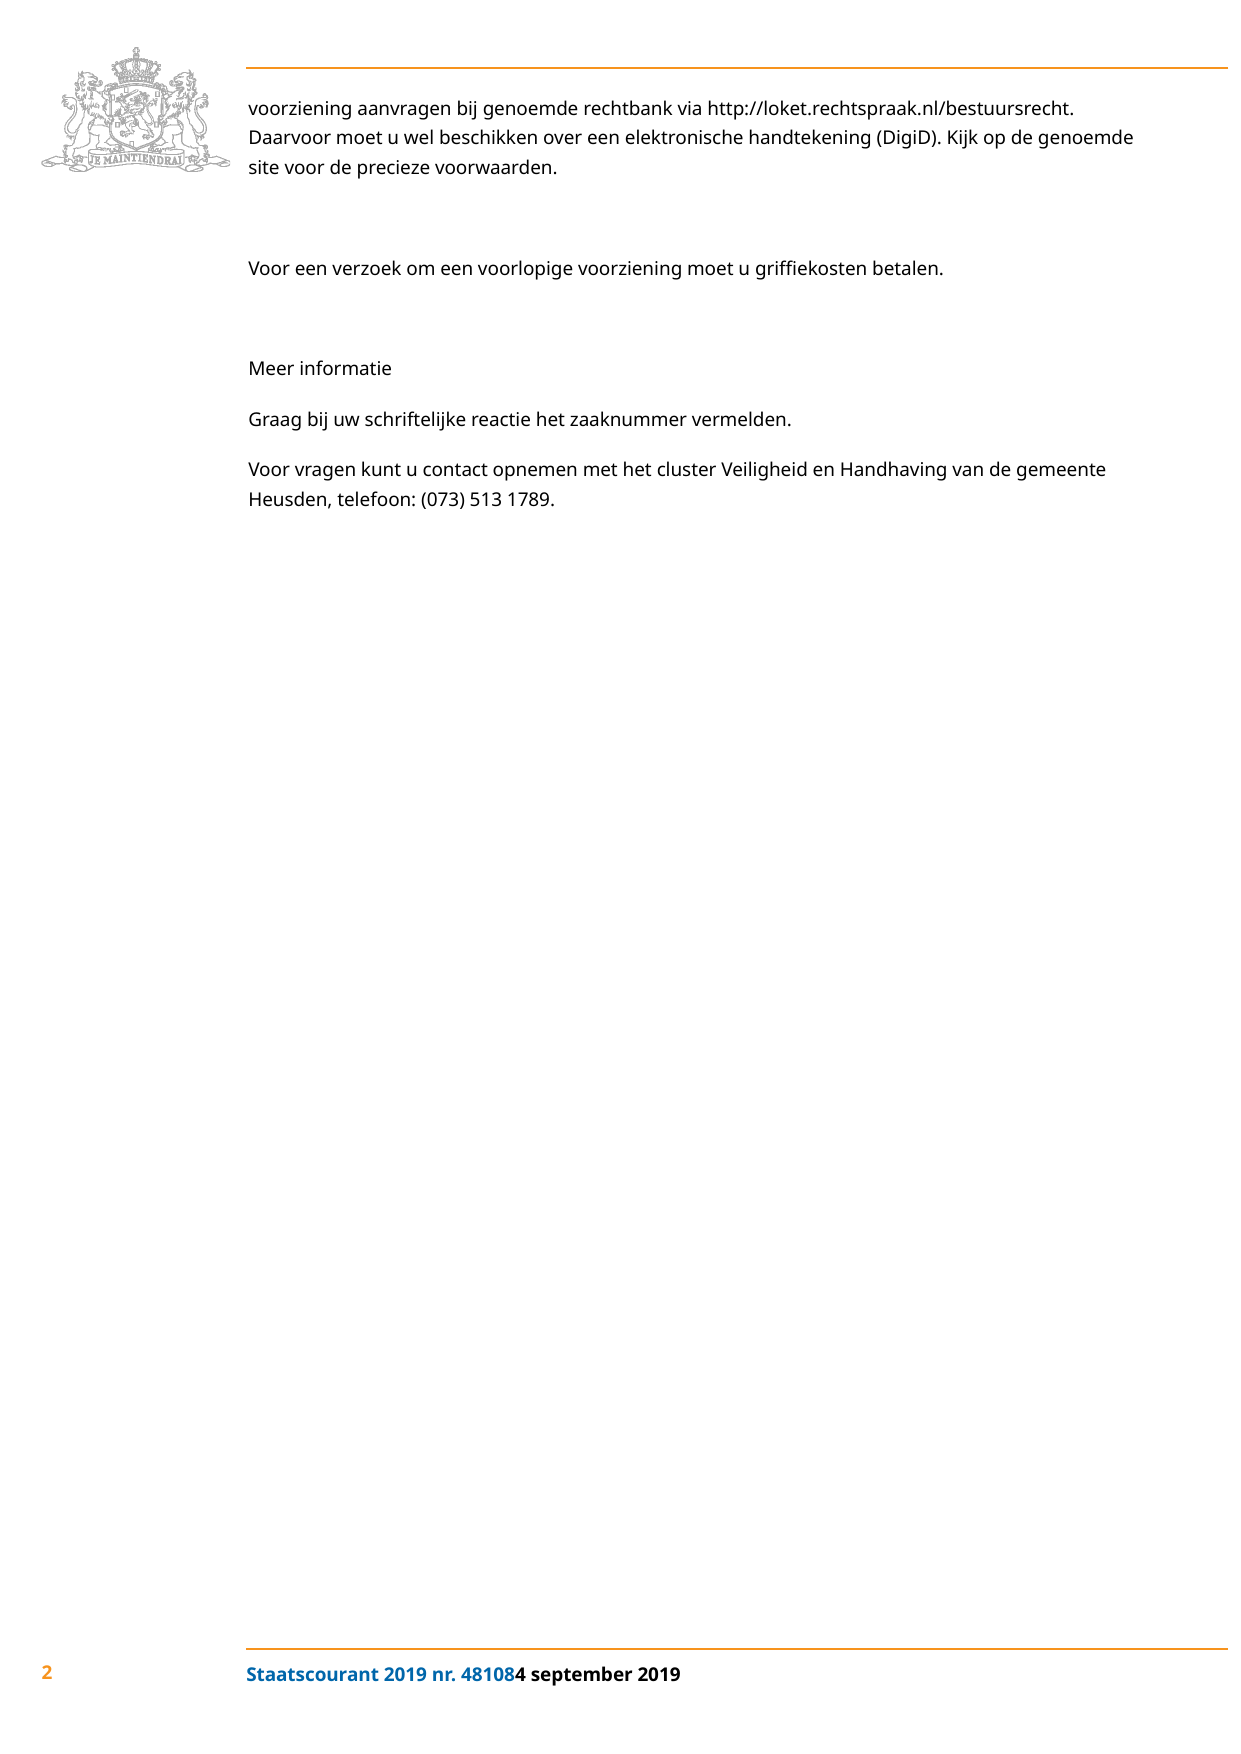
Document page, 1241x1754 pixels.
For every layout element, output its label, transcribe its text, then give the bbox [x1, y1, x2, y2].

text Graag bij uw schriftelijke reactie het zaaknummer vermelden. [248, 406, 1152, 432]
text Voor vragen kunt u contact opnemen met het cluster Veiligheid en Handhaving van de gemeente Heusden, telefoon: (073) 513 1789. [248, 456, 1152, 512]
picture [41, 47, 231, 172]
text Meer informatie [248, 356, 1152, 381]
text voorziening aanvragen bij genoemde rechtbank via http://loket.rechtspraak.nl/bestuursrecht. Daarvoor moet u wel beschikken over een elektronische handtekening (DigiD). Kijk op de genoemde site voor de precieze voorwaarden. [248, 95, 1152, 180]
text Voor een verzoek om een voorlopige voorziening moet u griffiekosten betalen. [248, 255, 1152, 281]
